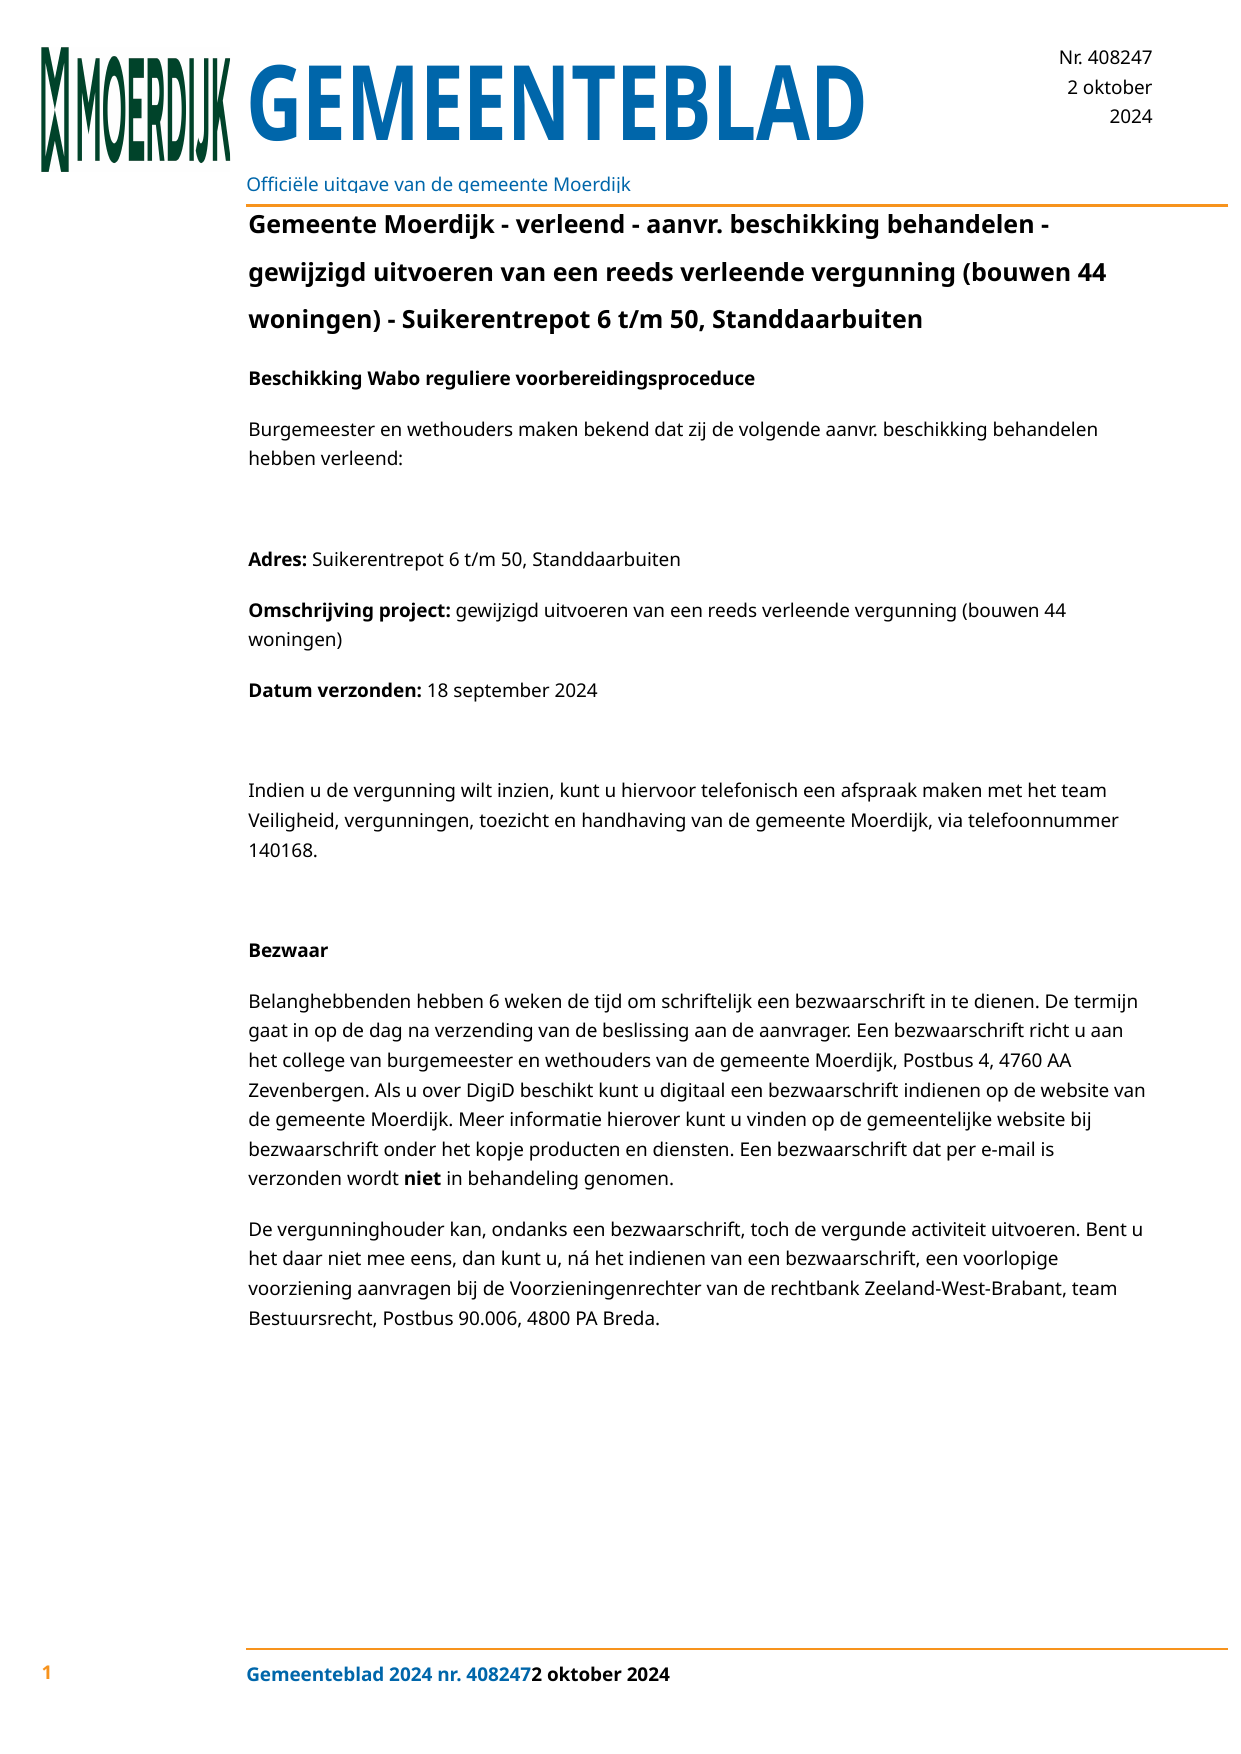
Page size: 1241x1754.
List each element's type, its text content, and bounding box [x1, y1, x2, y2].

text Omschrijving project: gewijzigd uitvoeren van een reeds verleende vergunning (bouwen 44 woningen) [248, 597, 1152, 652]
text Gemeente Moerdijk - verleend - aanvr. beschikking behandelen - gewijzigd uitvoeren van een reeds verleende vergunning (bouwen 44 woningen) - Suikerentrepot 6 t/m 50, Standdaarbuiten [248, 207, 1152, 336]
text Indien u de vergunning wilt inzien, kunt u hiervoor telefonisch een afspraak maken met het team Veiligheid, vergunningen, toezicht en handhaving van de gemeente Moerdijk, via telefoonnummer 140168. [248, 778, 1152, 862]
text Bezwaar [248, 938, 1152, 963]
text Belanghebbenden hebben 6 weken de tijd om schriftelijk een bezwaarschrift in te dienen. De termijn gaat in op de dag na verzending van de beslissing aan de aanvrager. Een bezwaarschrift richt u aan het college van burgemeester en wethouders van de gemeente Moerdijk, Postbus 4, 4760 AA Zevenbergen. Als u over DigiD beschikt kunt u digitaal een bezwaarschrift indienen op de website van de gemeente Moerdijk. Meer informatie hierover kunt u vinden op de gemeentelijke website bij bezwaarschrift onder het kopje producten en diensten. Een bezwaarschrift dat per e-mail is verzonden wordt niet in behandeling genomen. [248, 988, 1152, 1191]
text Burgemeester en wethouders maken bekend dat zij de volgende aanvr. beschikking behandelen hebben verleend: [248, 416, 1152, 471]
picture [41, 47, 231, 172]
text Datum verzonden: 18 september 2024 [248, 677, 1152, 702]
text De vergunninghouder kan, ondanks een bezwaarschrift, toch de vergunde activiteit uitvoeren. Bent u het daar niet mee eens, dan kunt u, ná het indienen van een bezwaarschrift, een voorlopige voorziening aanvragen bij de Voorzieningenrechter van de rechtbank Zeeland-West-Brabant, team Bestuursrecht, Postbus 90.006, 4800 PA Breda. [248, 1216, 1152, 1330]
text Adres: Suikerentrepot 6 t/m 50, Standdaarbuiten [248, 546, 1152, 572]
text Beschikking Wabo reguliere voorbereidingsproceduce [248, 366, 1152, 391]
